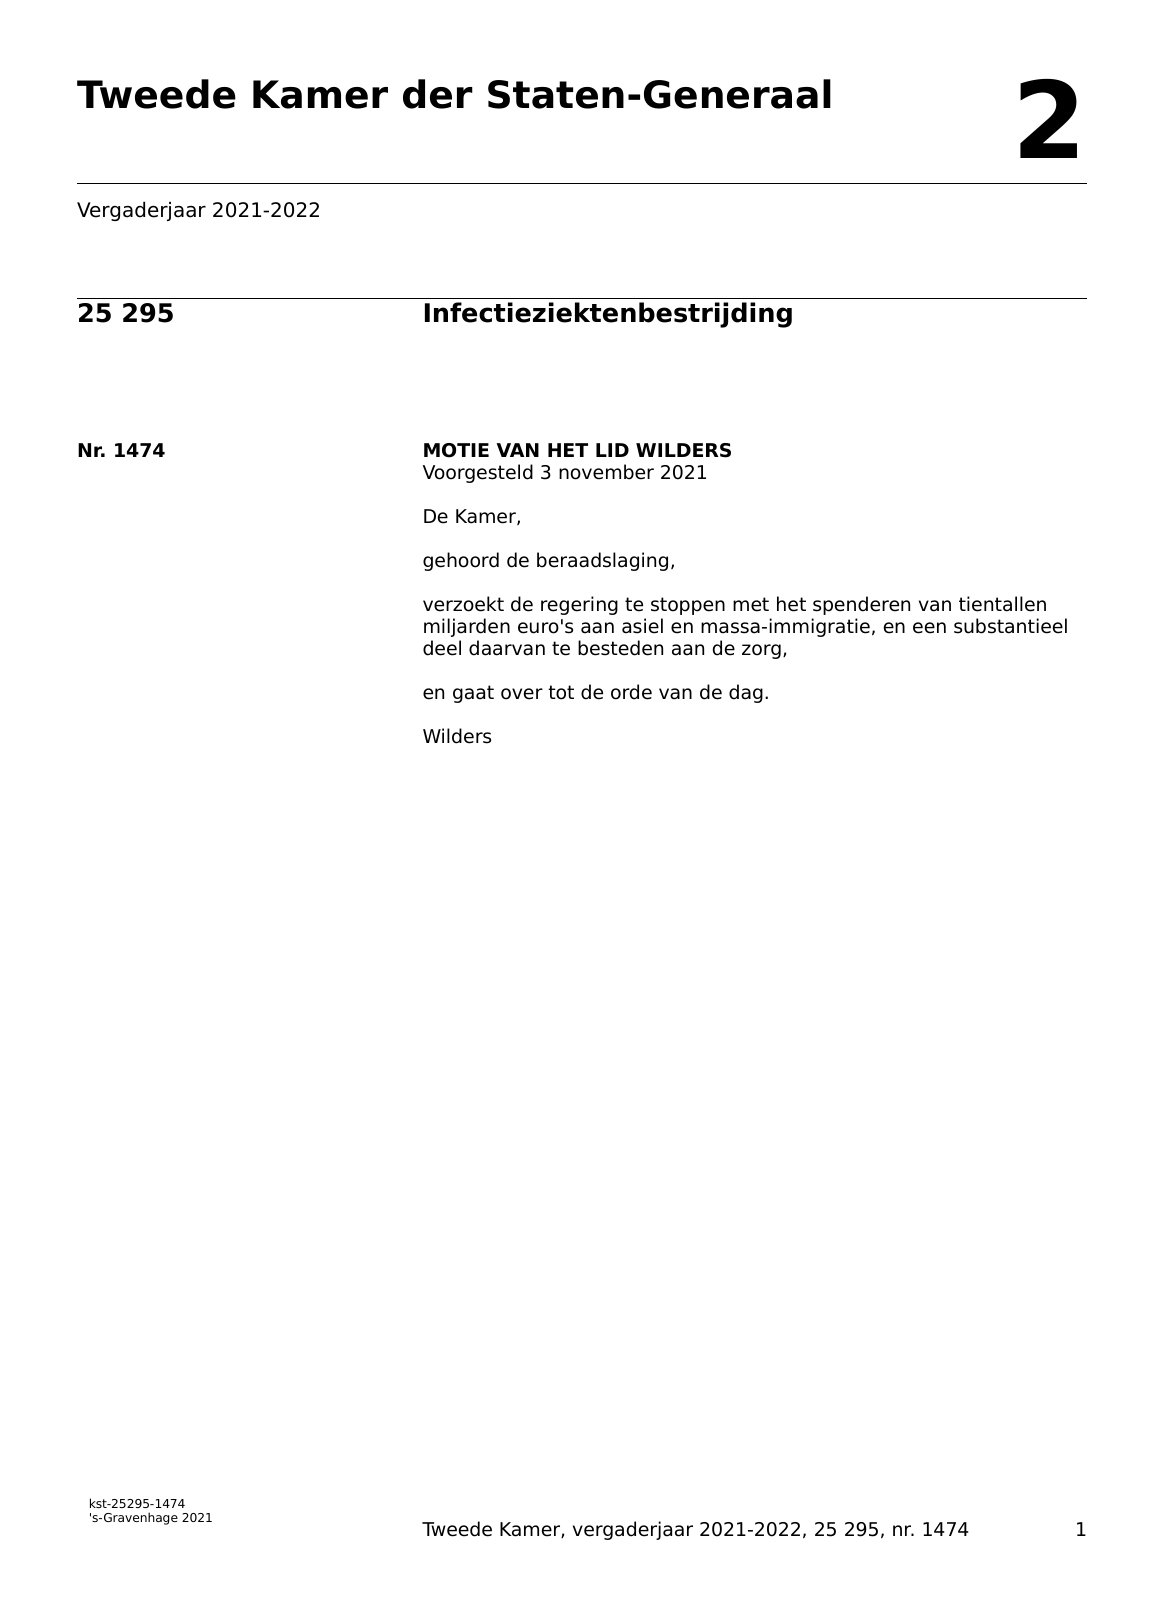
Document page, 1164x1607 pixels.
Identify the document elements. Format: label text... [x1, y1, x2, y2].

text gehoord de beraadslaging, [422, 550, 1087, 572]
table_cell Vergaderjaar 2021-2022 [77, 184, 1087, 298]
table_header Tweede Kamer der Staten-Generaal [77, 59, 886, 183]
text en gaat over tot de orde van de dag. [422, 682, 1087, 704]
text verzoekt de regering te stoppen met het spenderen van tientallen miljarden euro's aan asiel en massa-immigratie, en een substantieel deel daarvan te besteden aan de zorg, [422, 594, 1087, 660]
text kst-25295-1474 [88, 1497, 323, 1511]
table_header 2 [886, 59, 1087, 183]
subtitle 25 295 Infectieziektenbestrijding [77, 299, 1087, 329]
subtitle Nr. 1474 MOTIE VAN HET LID WILDERS [77, 440, 1087, 462]
text Voorgesteld 3 november 2021 [422, 462, 1087, 484]
text De Kamer, [422, 506, 1087, 528]
text 's-Gravenhage 2021 [88, 1511, 323, 1525]
text Wilders [422, 726, 1087, 748]
